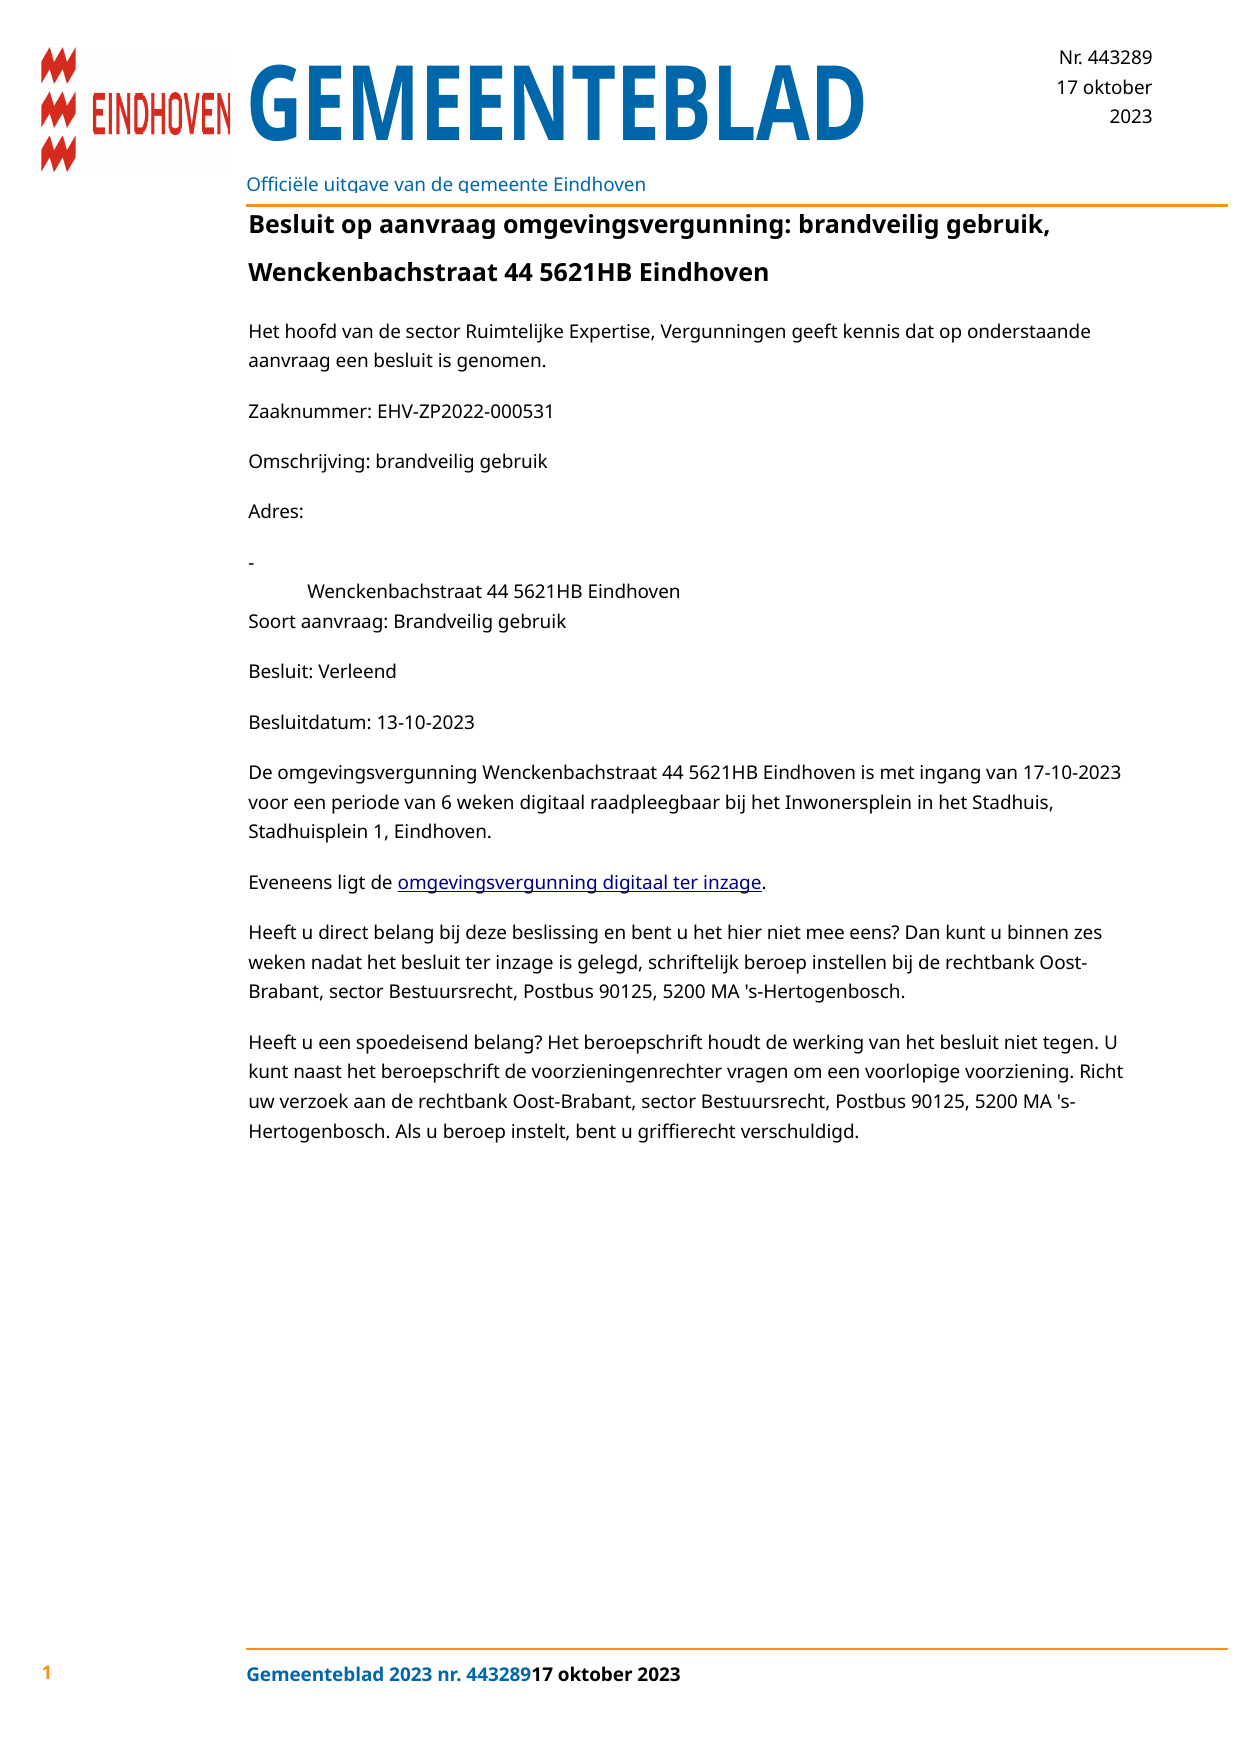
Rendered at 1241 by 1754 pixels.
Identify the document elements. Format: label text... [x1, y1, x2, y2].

picture [41, 47, 231, 172]
text Besluit: Verleend [248, 659, 1152, 684]
text Eveneens ligt de omgevingsvergunning digitaal ter inzage. [248, 869, 1152, 895]
text Besluit op aanvraag omgevingsvergunning: brandveilig gebruik, Wenckenbachstraat 44 5621HB Eindhoven [248, 207, 1152, 288]
text Soort aanvraag: Brandveilig gebruik [248, 608, 1152, 634]
text Besluitdatum: 13-10-2023 [248, 709, 1152, 735]
text Heeft u direct belang bij deze beslissing en bent u het hier niet mee eens? Dan kunt u binnen zes weken nadat het besluit ter inzage is gelegd, schriftelijk beroep instellen bij de rechtbank Oost-Brabant, sector Bestuursrecht, Postbus 90125, 5200 MA 's-Hertogenbosch. [248, 919, 1152, 1004]
list Wenckenbachstraat 44 5621HB Eindhoven [248, 579, 1152, 604]
text Adres: [248, 499, 1152, 524]
text Omschrijving: brandveilig gebruik [248, 448, 1152, 474]
text Heeft u een spoedeisend belang? Het beroepschrift houdt de werking van het besluit niet tegen. U kunt naast het beroepschrift de voorzieningenrechter vragen om een voorlopige voorziening. Richt uw verzoek aan de rechtbank Oost-Brabant, sector Bestuursrecht, Postbus 90125, 5200 MA 's-Hertogenbosch. Als u beroep instelt, bent u griffierecht verschuldigd. [248, 1029, 1152, 1144]
text De omgevingsvergunning Wenckenbachstraat 44 5621HB Eindhoven is met ingang van 17-10-2023 voor een periode van 6 weken digitaal raadpleegbaar bij het Inwonersplein in het Stadhuis, Stadhuisplein 1, Eindhoven. [248, 759, 1152, 844]
text Zaaknummer: EHV-ZP2022-000531 [248, 398, 1152, 424]
text Het hoofd van de sector Ruimtelijke Expertise, Vergunningen geeft kennis dat op onderstaande aanvraag een besluit is genomen. [248, 318, 1152, 373]
